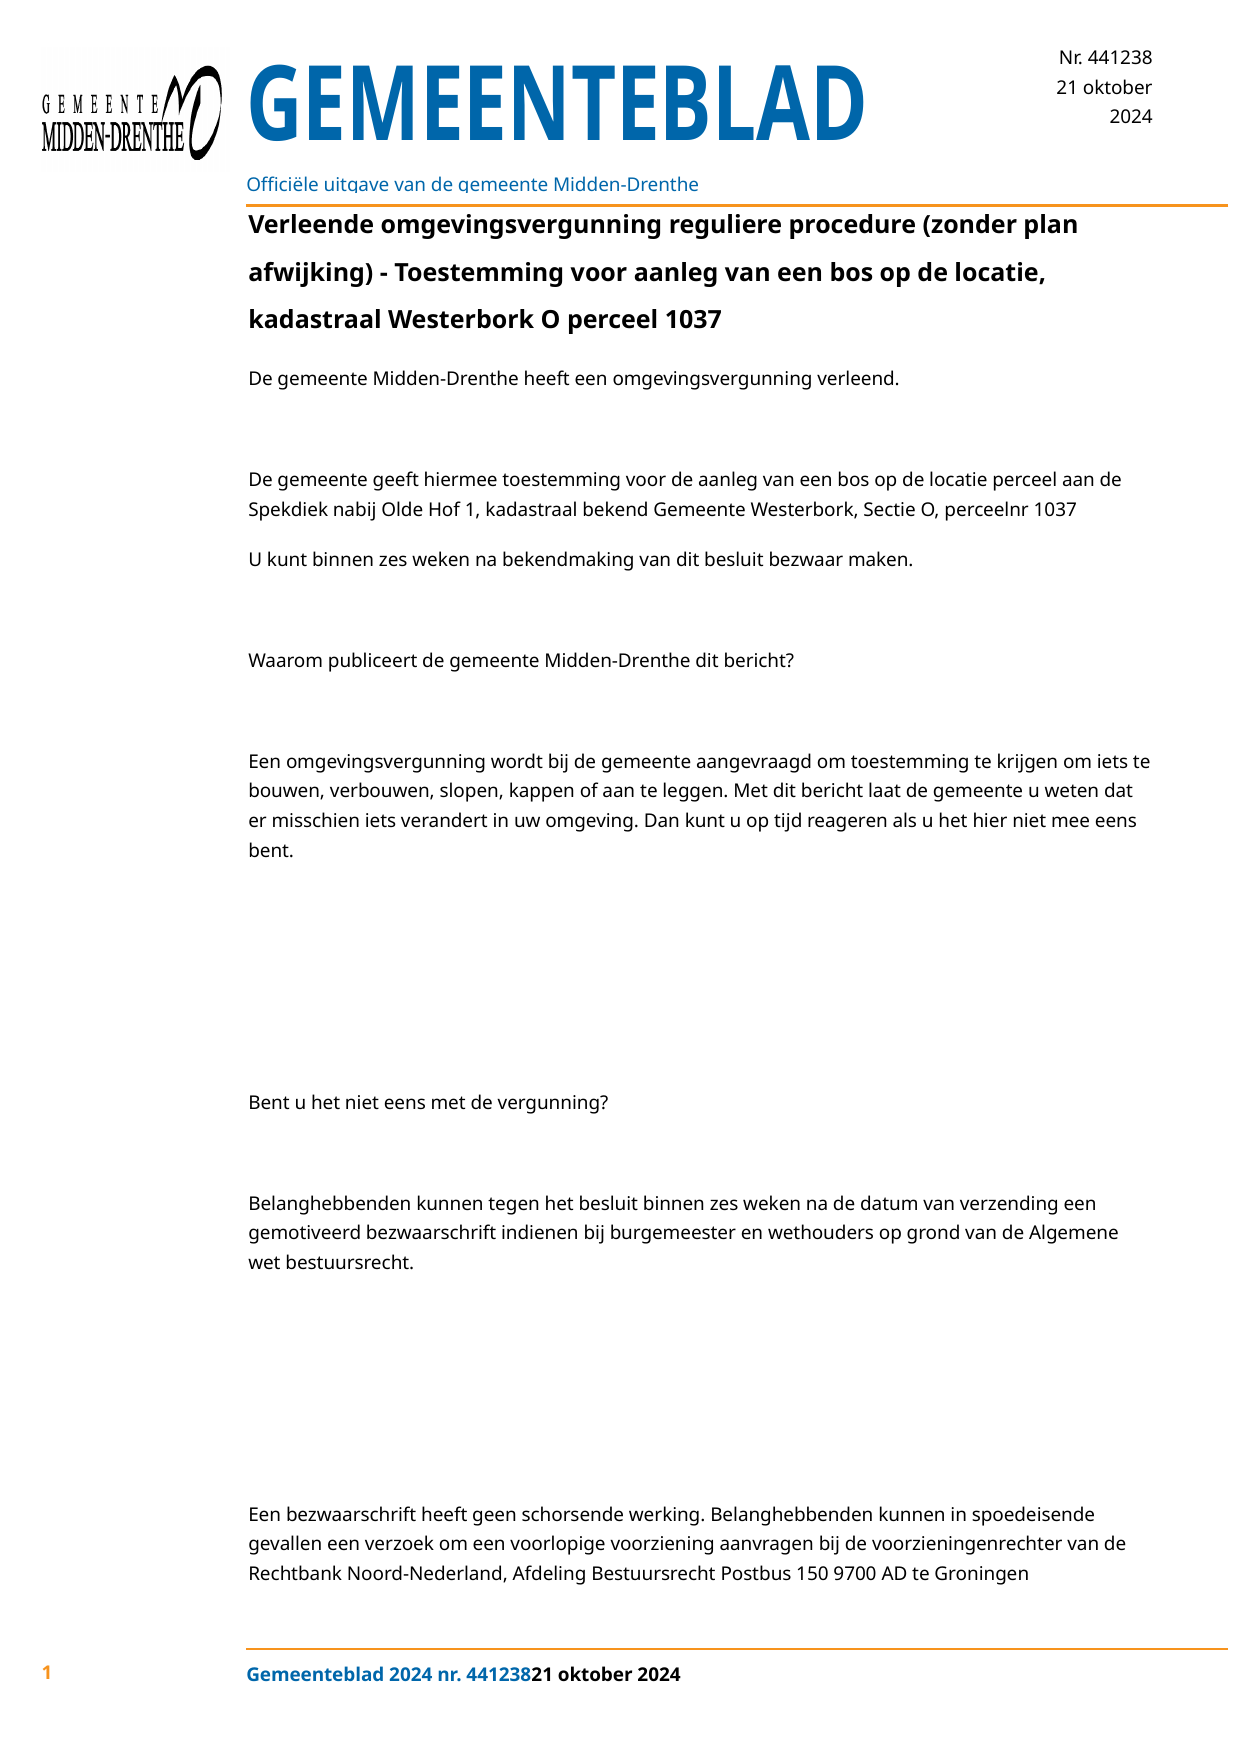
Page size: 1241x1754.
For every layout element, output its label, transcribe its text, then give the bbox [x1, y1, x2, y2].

text Verleende omgevingsvergunning reguliere procedure (zonder plan afwijking) - Toestemming voor aanleg van een bos op de locatie, kadastraal Westerbork O perceel 1037 [248, 207, 1152, 336]
text De gemeente geeft hiermee toestemming voor de aanleg van een bos op de locatie perceel aan de Spekdiek nabij Olde Hof 1, kadastraal bekend Gemeente Westerbork, Sectie O, perceelnr 1037 [248, 466, 1152, 522]
text Een bezwaarschrift heeft geen schorsende werking. Belanghebbenden kunnen in spoedeisende gevallen een verzoek om een voorlopige voorziening aanvragen bij de voorzieningenrechter van de Rechtbank Noord-Nederland, Afdeling Bestuursrecht Postbus 150 9700 AD te Groningen [248, 1501, 1152, 1586]
text Waarom publiceert de gemeente Midden-Drenthe dit bericht? [248, 647, 1152, 673]
text Belanghebbenden kunnen tegen het besluit binnen zes weken na de datum van verzending een gemotiveerd bezwaarschrift indienen bij burgemeester en wethouders op grond van de Algemene wet bestuursrecht. [248, 1190, 1152, 1274]
picture [41, 47, 231, 172]
text Een omgevingsvergunning wordt bij de gemeente aangevraagd om toestemming te krijgen om iets te bouwen, verbouwen, slopen, kappen of aan te leggen. Met dit bericht laat de gemeente u weten dat er misschien iets verandert in uw omgeving. Dan kunt u op tijd reageren als u het hier niet mee eens bent. [248, 748, 1152, 862]
text De gemeente Midden-Drenthe heeft een omgevingsvergunning verleend. [248, 366, 1152, 391]
text U kunt binnen zes weken na bekendmaking van dit besluit bezwaar maken. [248, 546, 1152, 572]
text Bent u het niet eens met de vergunning? [248, 1089, 1152, 1114]
